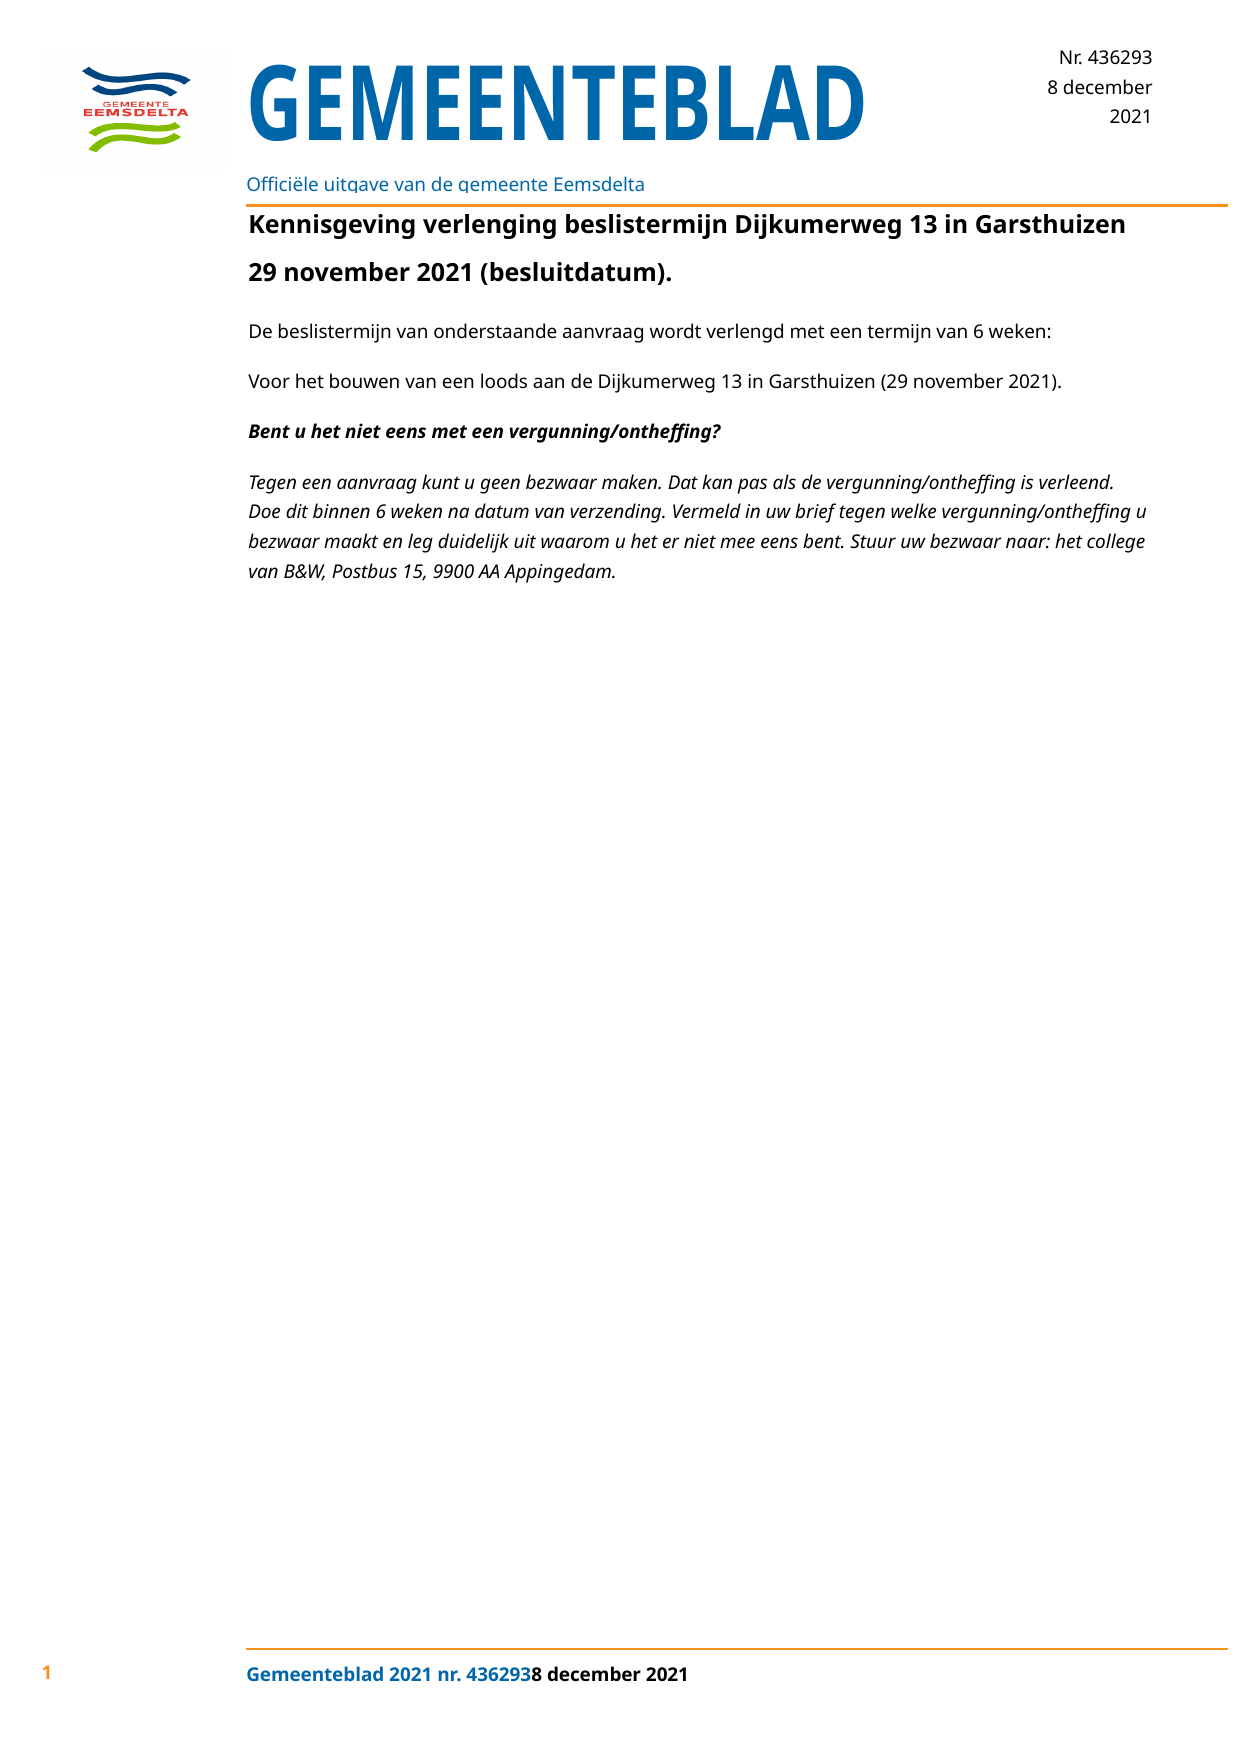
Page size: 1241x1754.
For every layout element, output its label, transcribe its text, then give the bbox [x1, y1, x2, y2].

text De beslistermijn van onderstaande aanvraag wordt verlengd met een termijn van 6 weken: [248, 318, 1152, 344]
text Kennisgeving verlenging beslistermijn Dijkumerweg 13 in Garsthuizen 29 november 2021 (besluitdatum). [248, 207, 1152, 288]
picture [41, 47, 231, 172]
text Bent u het niet eens met een vergunning/ontheffing? [248, 419, 1152, 444]
text Tegen een aanvraag kunt u geen bezwaar maken. Dat kan pas als de vergunning/ontheffing is verleend. Doe dit binnen 6 weken na datum van verzending. Vermeld in uw brief tegen welke vergunning/ontheffing u bezwaar maakt en leg duidelijk uit waarom u het er niet mee eens bent. Stuur uw bezwaar naar: het college van B&W, Postbus 15, 9900 AA Appingedam. [248, 469, 1152, 584]
text Voor het bouwen van een loods aan de Dijkumerweg 13 in Garsthuizen (29 november 2021). [248, 368, 1152, 394]
